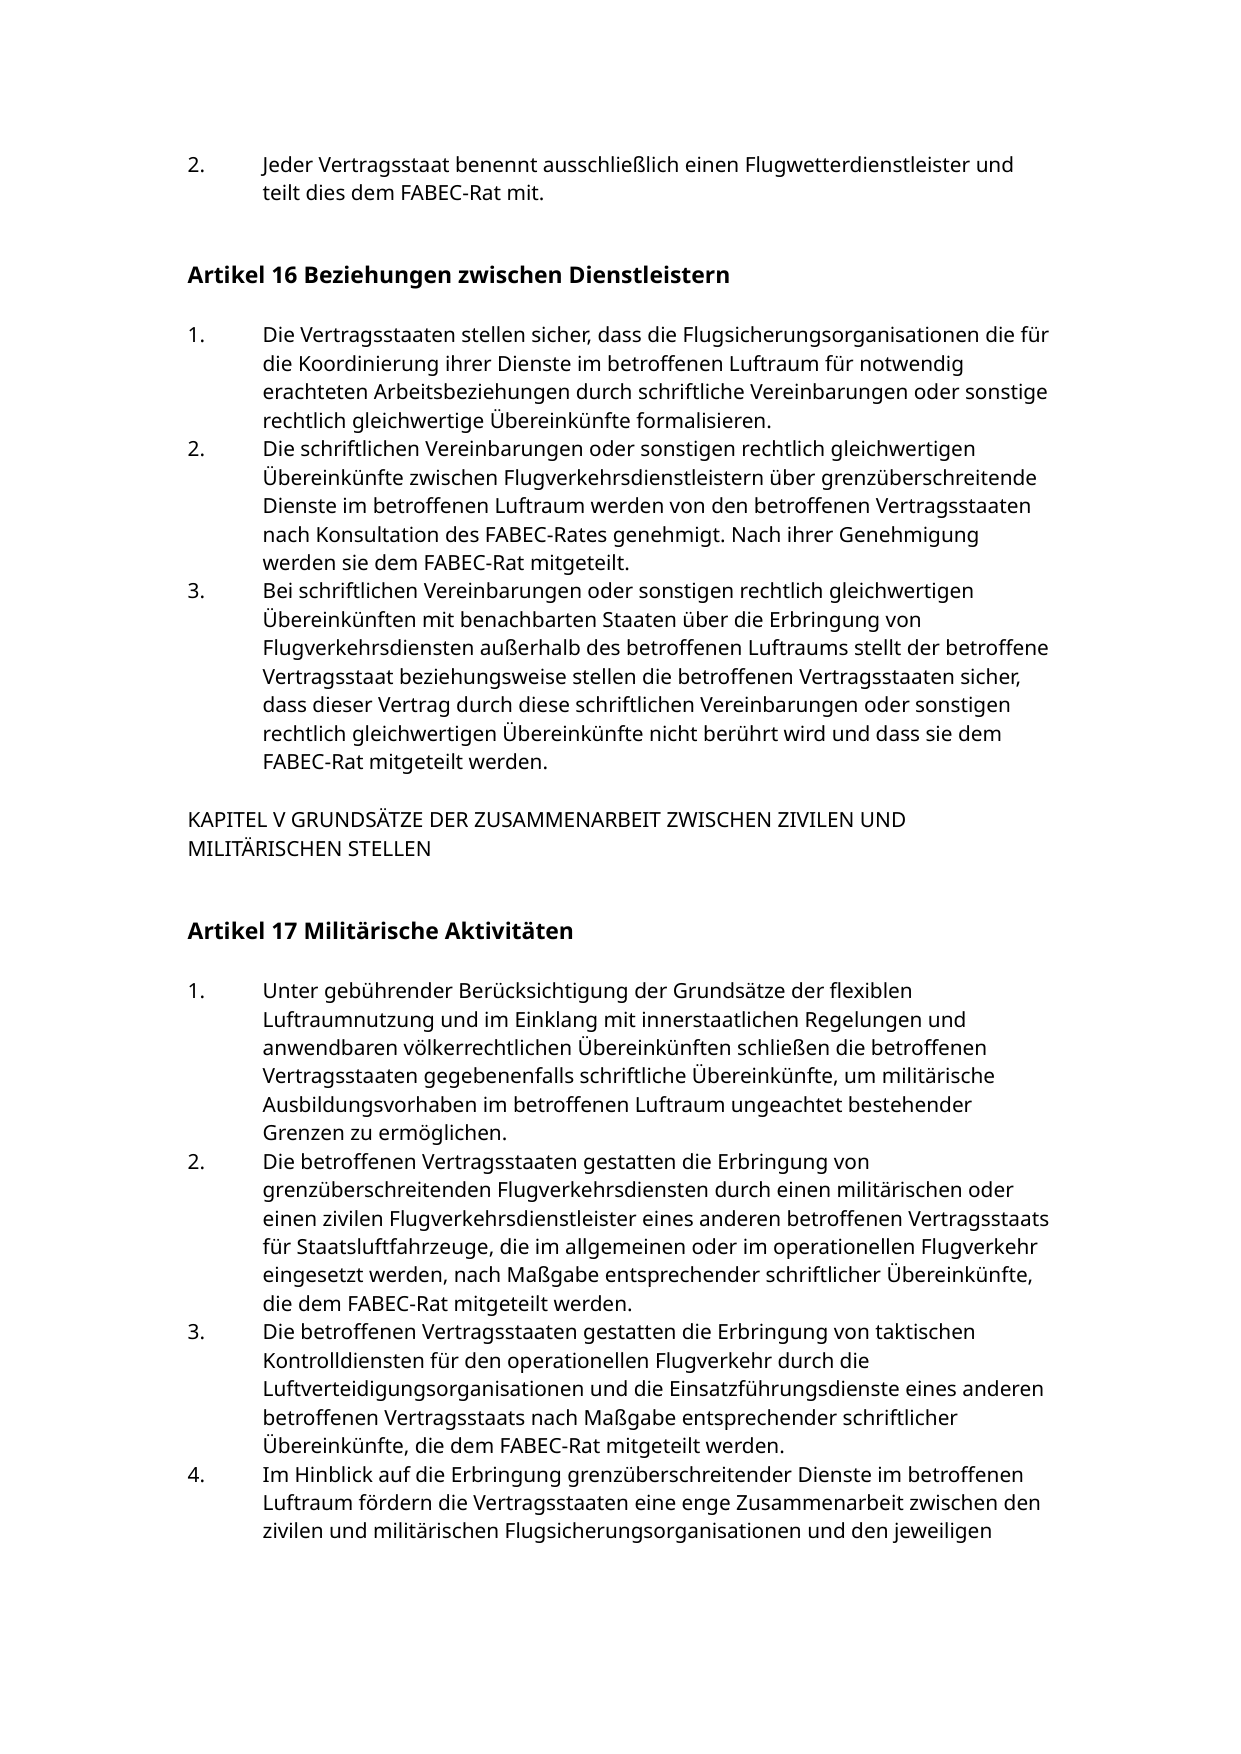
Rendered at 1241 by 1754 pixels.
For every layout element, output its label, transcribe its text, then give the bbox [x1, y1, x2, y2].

list Im Hinblick auf die Erbringung grenzüberschreitender Dienste im betroffenen Luftraum fördern die Vertragsstaaten eine enge Zusammenarbeit zwischen den zivilen und militärischen Flugsicherungsorganisationen und den jeweiligen [187, 1460, 1053, 1545]
subtitle Artikel 16 Beziehungen zwischen Dienstleistern [187, 259, 1053, 291]
list Die betroffenen Vertragsstaaten gestatten die Erbringung von grenzüberschreitenden Flugverkehrsdiensten durch einen militärischen oder einen zivilen Flugverkehrsdienstleister eines anderen betroffenen Vertragsstaats für Staatsluftfahrzeuge, die im allgemeinen oder im operationellen Flugverkehr eingesetzt werden, nach Maßgabe entsprechender schriftlicher Übereinkünfte, die dem FABEC-Rat mitgeteilt werden. [187, 1147, 1053, 1317]
list Die Vertragsstaaten stellen sicher, dass die Flugsicherungsorganisationen die für die Koordinierung ihrer Dienste im betroffenen Luftraum für notwendig erachteten Arbeitsbeziehungen durch schriftliche Vereinbarungen oder sonstige rechtlich gleichwertige Übereinkünfte formalisieren. [187, 321, 1053, 434]
subtitle Artikel 17 Militärische Aktivitäten [187, 915, 1053, 946]
list Jeder Vertragsstaat benennt ausschließlich einen Flugwetterdienstleister und teilt dies dem FABEC-Rat mit. [187, 150, 1053, 207]
subtitle KAPITEL V GRUNDSÄTZE DER ZUSAMMENARBEIT ZWISCHEN ZIVILEN UND MILITÄRISCHEN STELLEN [187, 806, 1053, 862]
list Unter gebührender Berücksichtigung der Grundsätze der flexiblen Luftraumnutzung und im Einklang mit innerstaatlichen Regelungen und anwendbaren völkerrechtlichen Übereinkünften schließen die betroffenen Vertragsstaaten gegebenenfalls schriftliche Übereinkünfte, um militärische Ausbildungsvorhaben im betroffenen Luftraum ungeachtet bestehender Grenzen zu ermöglichen. [187, 976, 1053, 1147]
list Bei schriftlichen Vereinbarungen oder sonstigen rechtlich gleichwertigen Übereinkünften mit benachbarten Staaten über die Erbringung von Flugverkehrsdiensten außerhalb des betroffenen Luftraums stellt der betroffene Vertragsstaat beziehungsweise stellen die betroffenen Vertragsstaaten sicher, dass dieser Vertrag durch diese schriftlichen Vereinbarungen oder sonstigen rechtlich gleichwertigen Übereinkünfte nicht berührt wird und dass sie dem FABEC-Rat mitgeteilt werden. [187, 577, 1053, 776]
list Die schriftlichen Vereinbarungen oder sonstigen rechtlich gleichwertigen Übereinkünfte zwischen Flugverkehrsdienstleistern über grenzüberschreitende Dienste im betroffenen Luftraum werden von den betroffenen Vertragsstaaten nach Konsultation des FABEC-Rates genehmigt. Nach ihrer Genehmigung werden sie dem FABEC-Rat mitgeteilt. [187, 434, 1053, 577]
list Die betroffenen Vertragsstaaten gestatten die Erbringung von taktischen Kontrolldiensten für den operationellen Flugverkehr durch die Luftverteidigungsorganisationen und die Einsatzführungsdienste eines anderen betroffenen Vertragsstaats nach Maßgabe entsprechender schriftlicher Übereinkünfte, die dem FABEC-Rat mitgeteilt werden. [187, 1317, 1053, 1460]
